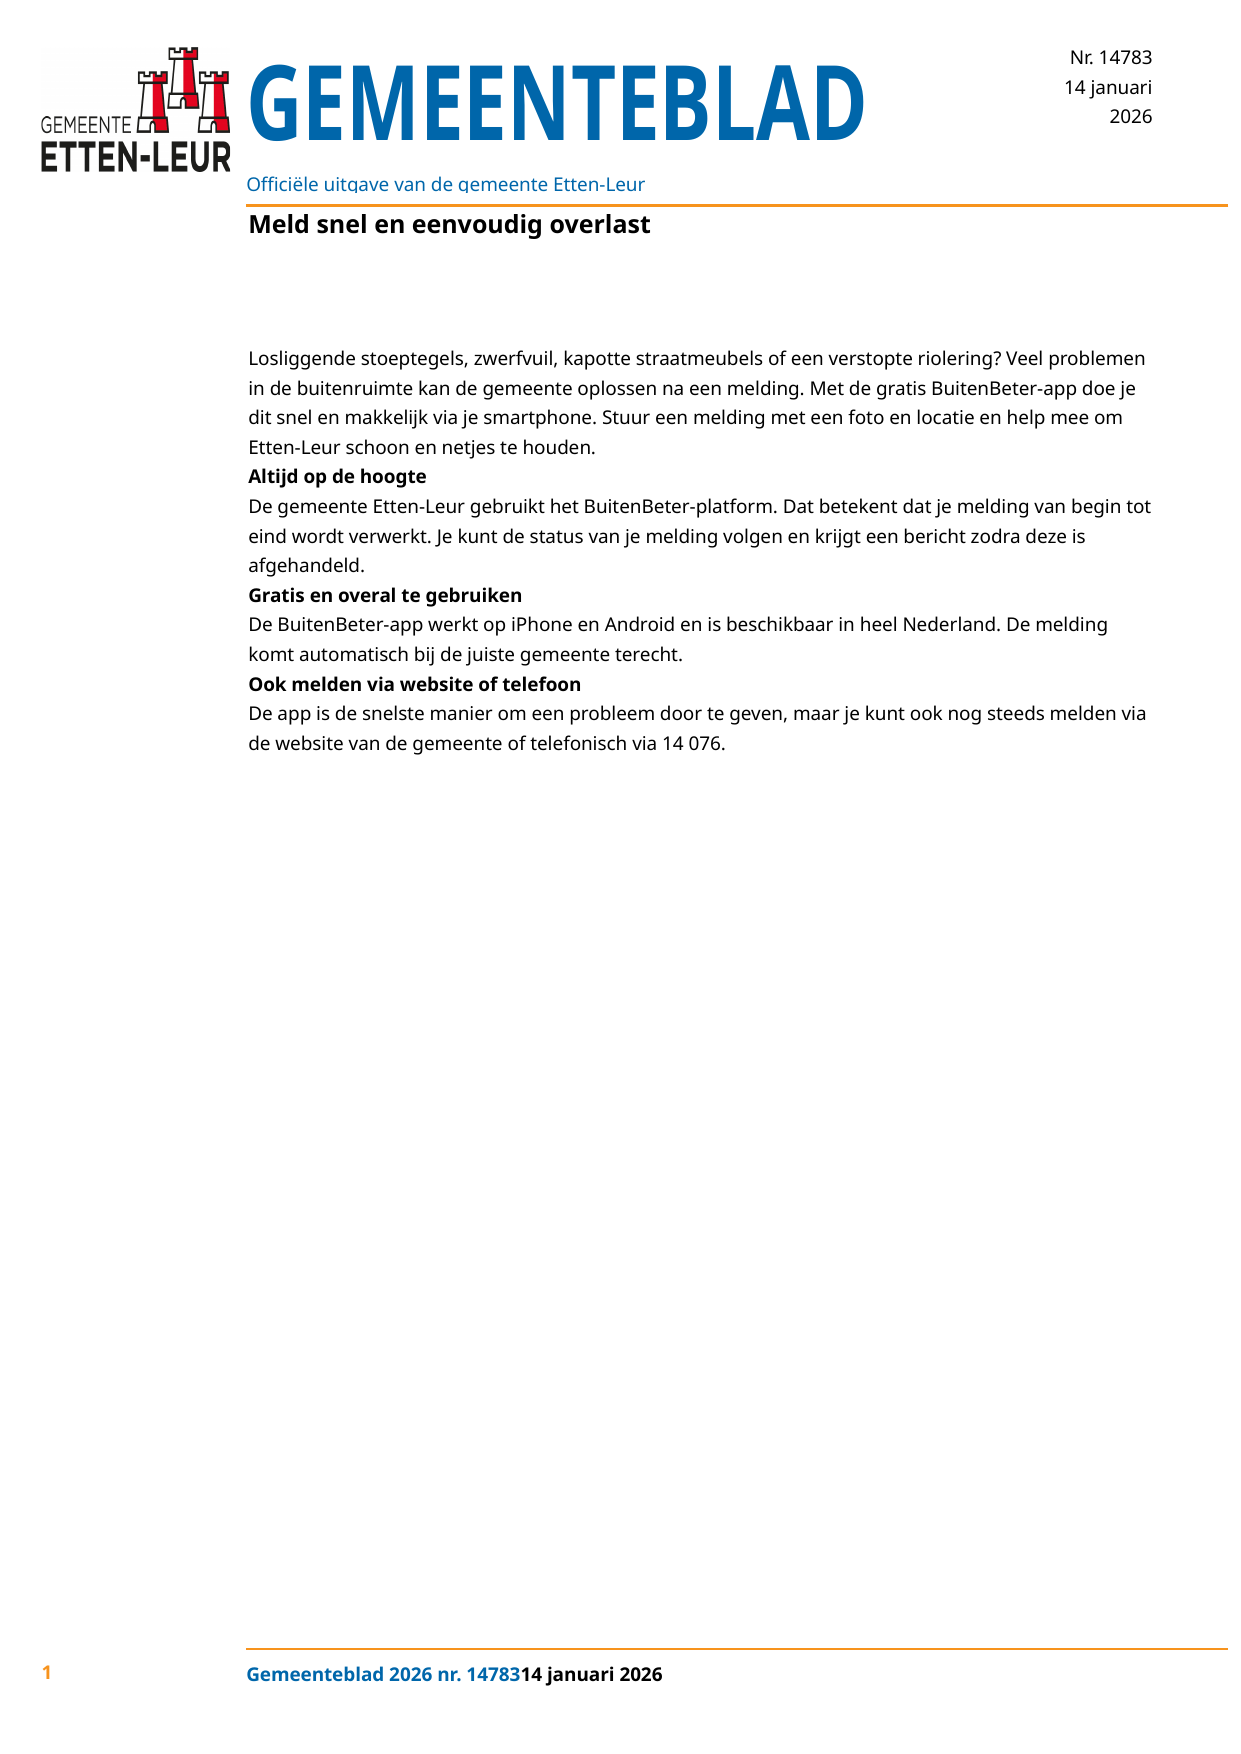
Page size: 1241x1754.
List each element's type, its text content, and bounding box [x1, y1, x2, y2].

text Altijd op de hoogte [248, 464, 1152, 489]
text Ook melden via website of telefoon [248, 671, 1152, 696]
text De app is de snelste manier om een probleem door te geven, maar je kunt ook nog steeds melden via de website van de gemeente of telefonisch via 14 076. [248, 700, 1152, 756]
picture [41, 47, 231, 172]
text Losliggende stoeptegels, zwerfvuil, kapotte straatmeubels of een verstopte riolering? Veel problemen in de buitenruimte kan de gemeente oplossen na een melding. Met de gratis BuitenBeter-app doe je dit snel en makkelijk via je smartphone. Stuur een melding met een foto en locatie en help mee om Etten-Leur schoon en netjes te houden. [248, 345, 1152, 460]
text De gemeente Etten-Leur gebruikt het BuitenBeter-platform. Dat betekent dat je melding van begin tot eind wordt verwerkt. Je kunt de status van je melding volgen en krijgt een bericht zodra deze is afgehandeld. [248, 493, 1152, 578]
text Meld snel en eenvoudig overlast [248, 207, 1152, 241]
text Gratis en overal te gebruiken [248, 582, 1152, 608]
text De BuitenBeter-app werkt op iPhone en Android en is beschikbaar in heel Nederland. De melding komt automatisch bij de juiste gemeente terecht. [248, 612, 1152, 667]
